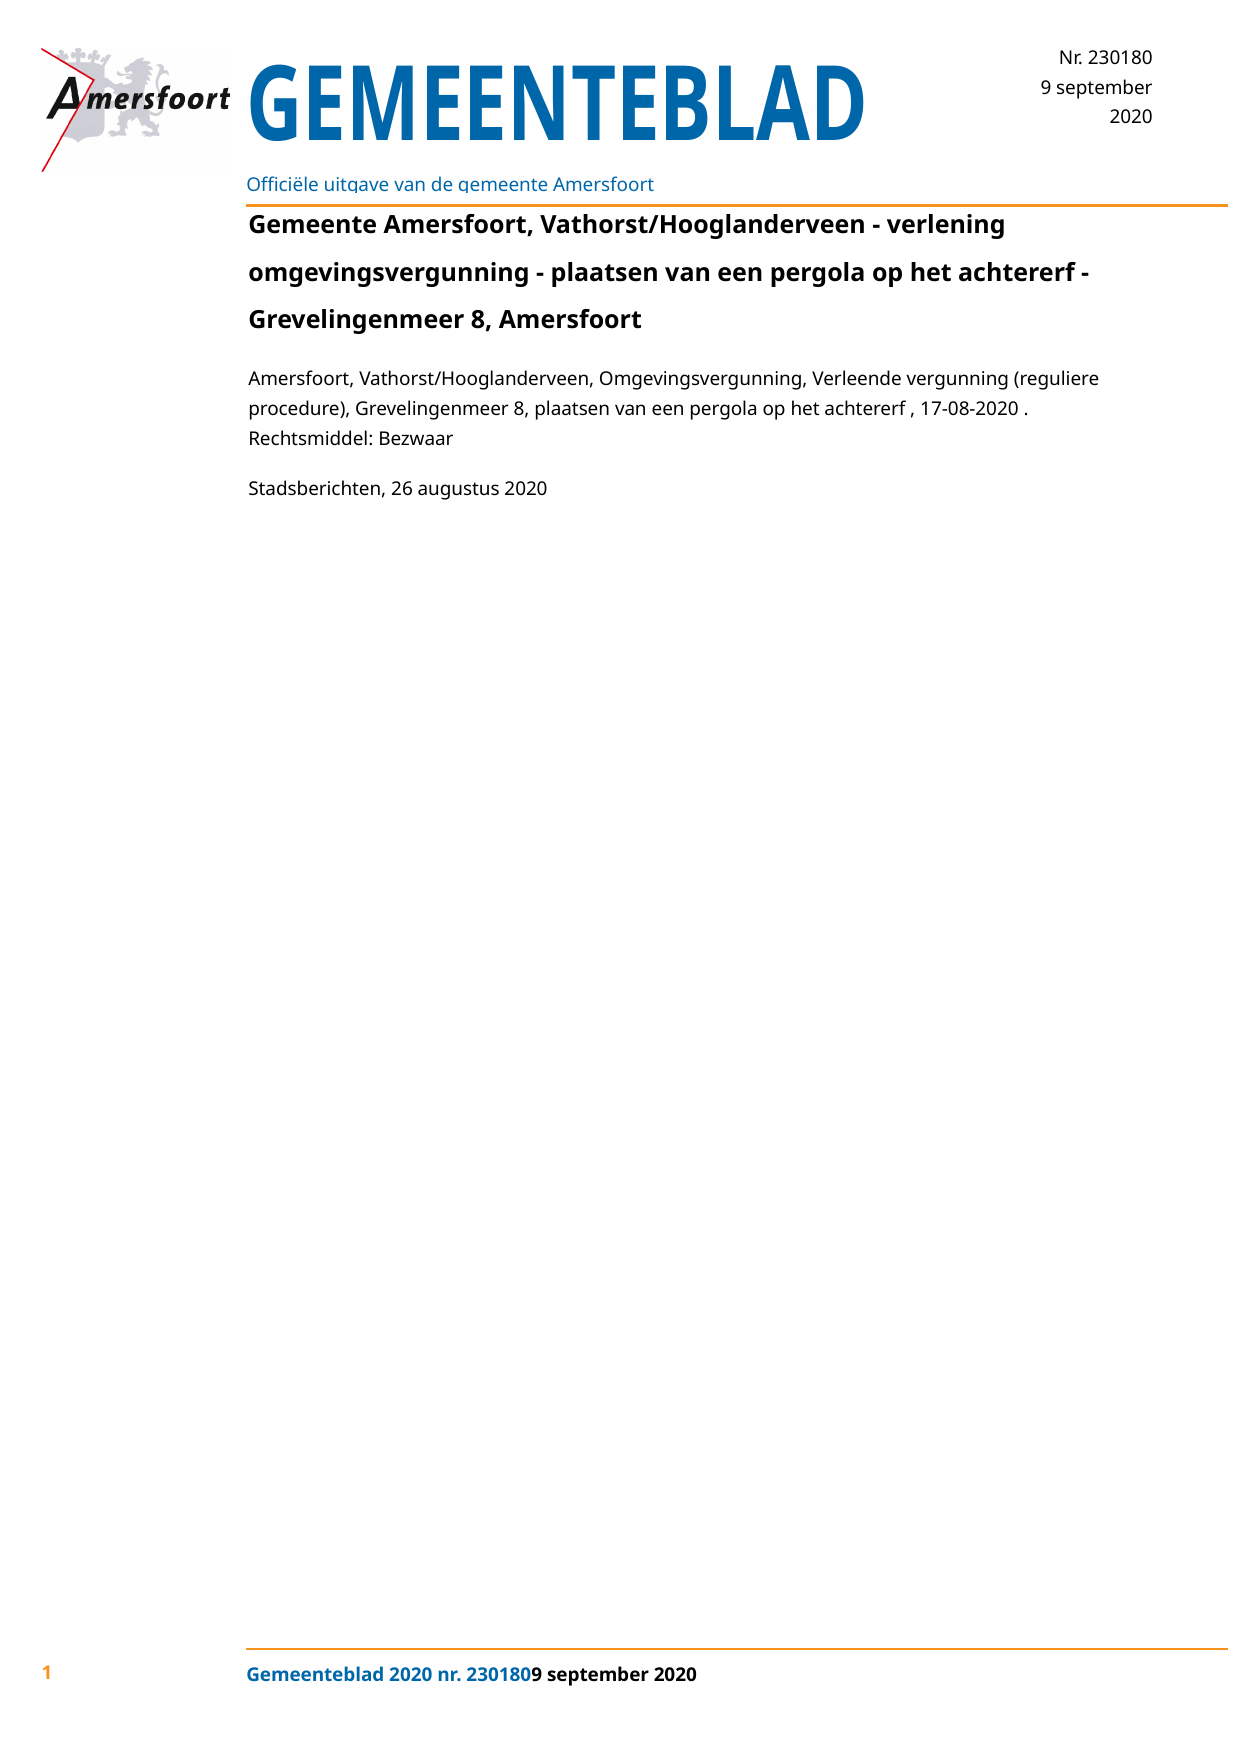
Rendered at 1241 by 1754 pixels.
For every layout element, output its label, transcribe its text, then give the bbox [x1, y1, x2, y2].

text Stadsberichten, 26 augustus 2020 [248, 475, 1152, 501]
picture [41, 47, 231, 172]
text Amersfoort, Vathorst/Hooglanderveen, Omgevingsvergunning, Verleende vergunning (reguliere procedure), Grevelingenmeer 8, plaatsen van een pergola op het achtererf , 17-08-2020 . Rechtsmiddel: Bezwaar [248, 366, 1152, 450]
text Gemeente Amersfoort, Vathorst/Hooglanderveen - verlening omgevingsvergunning - plaatsen van een pergola op het achtererf - Grevelingenmeer 8, Amersfoort [248, 207, 1152, 336]
